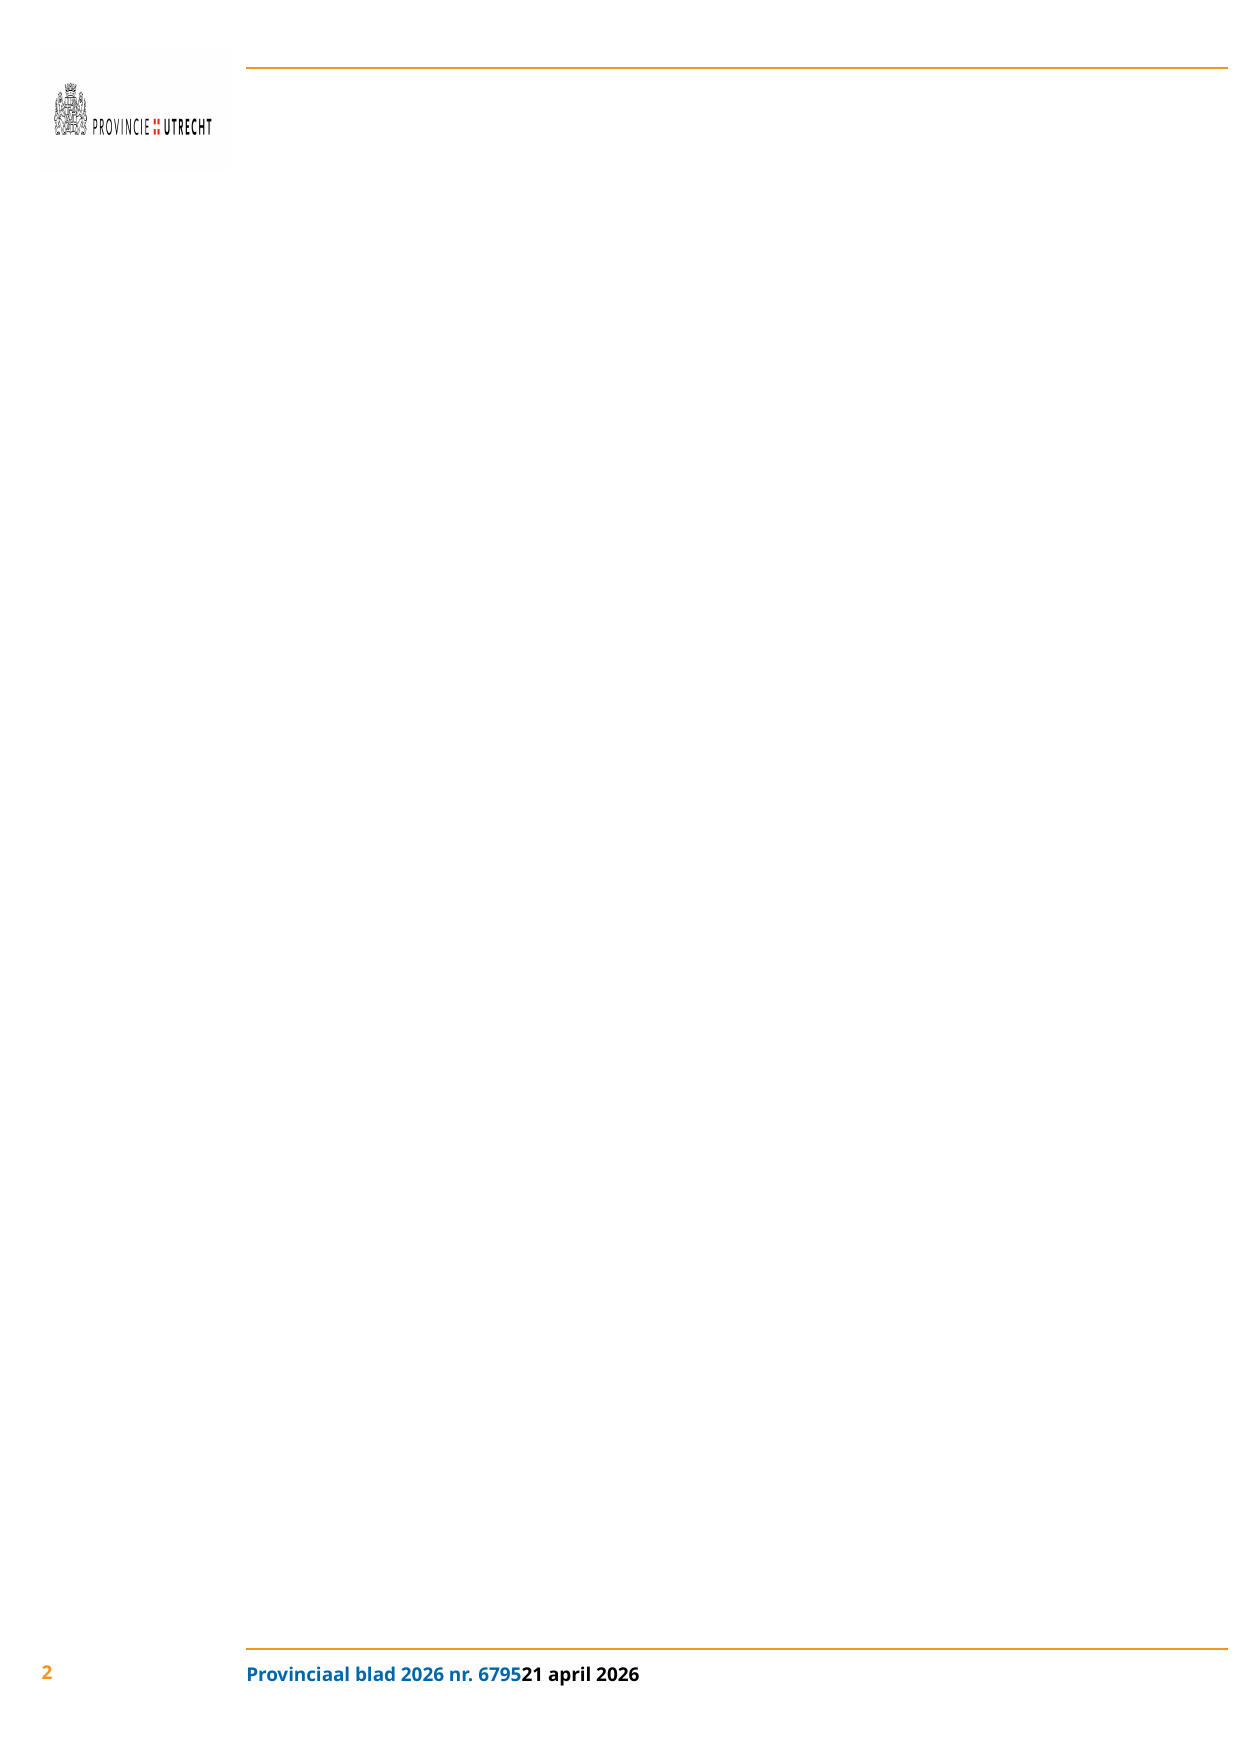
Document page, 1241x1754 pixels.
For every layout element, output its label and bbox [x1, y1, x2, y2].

picture [41, 47, 231, 172]
